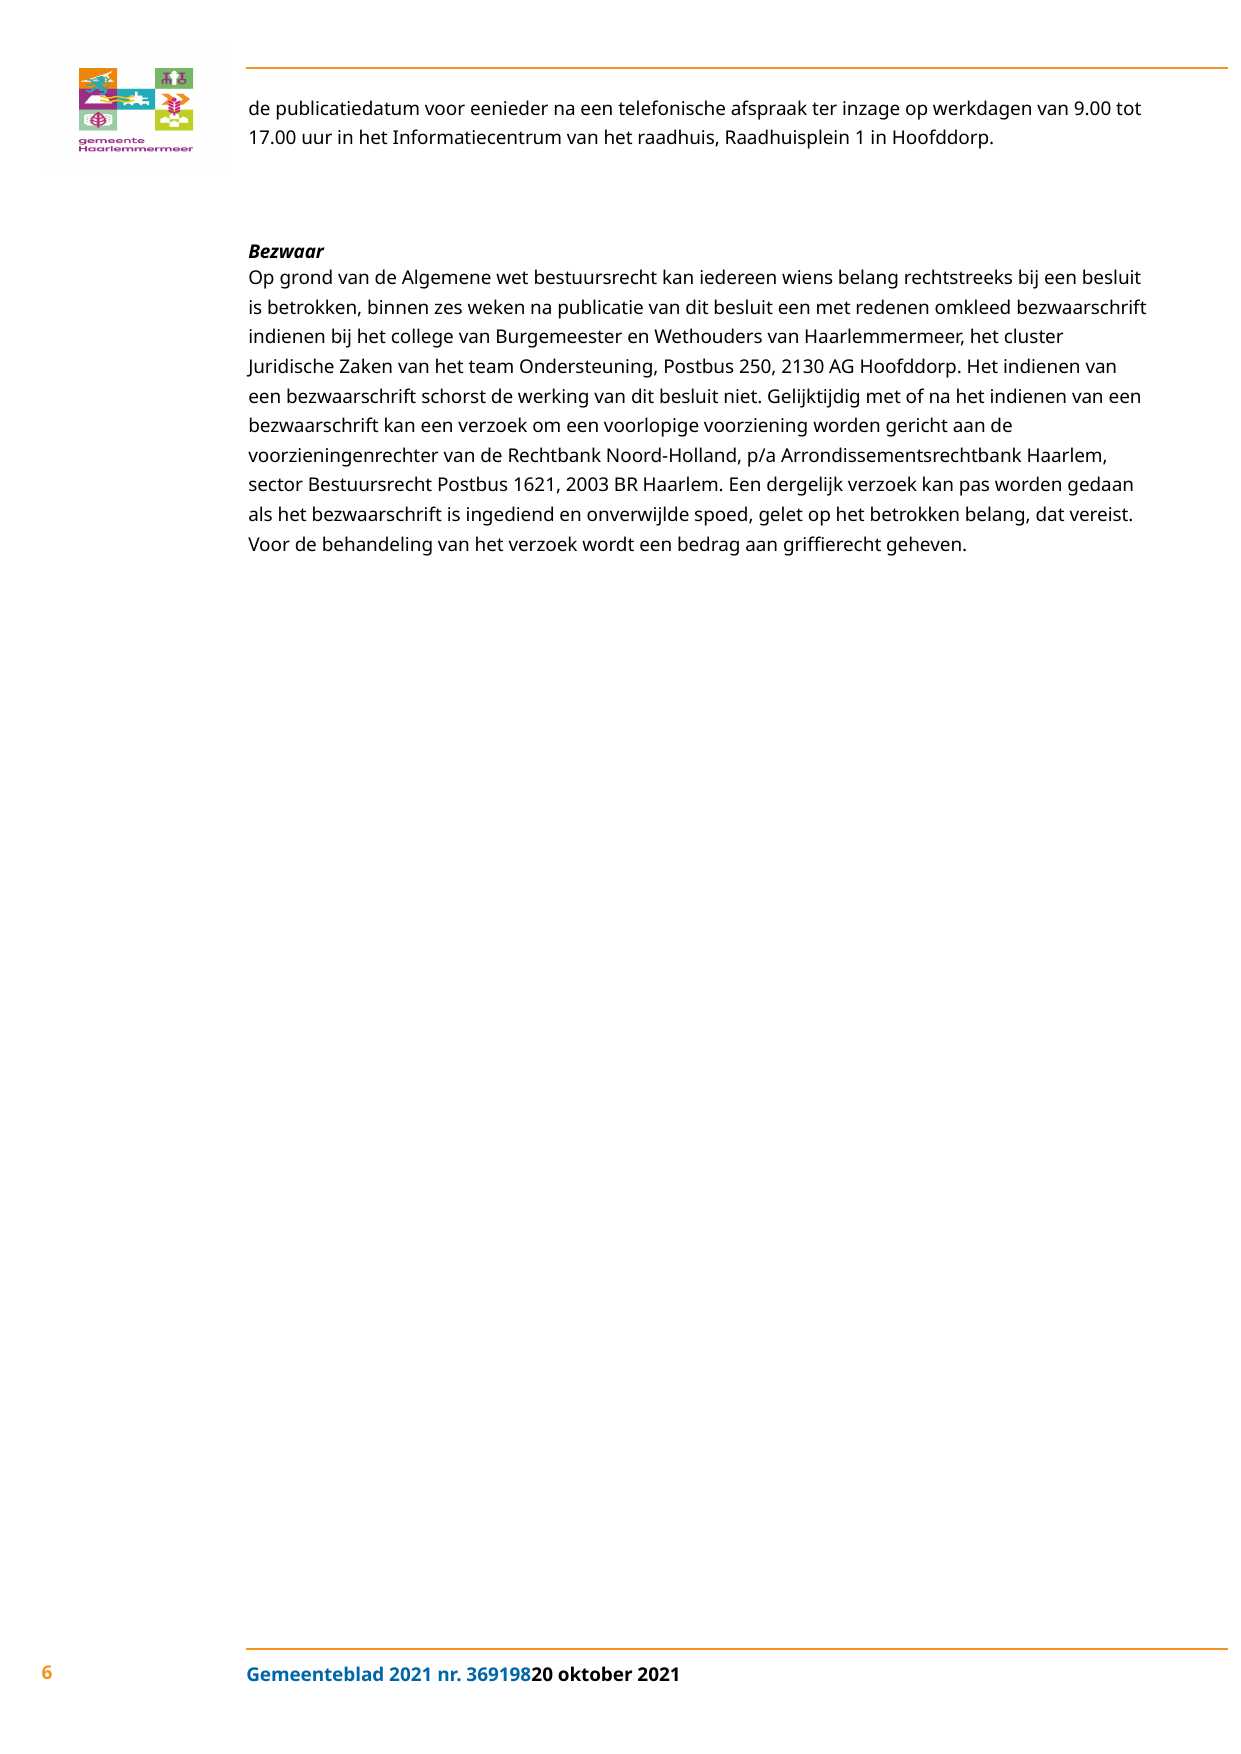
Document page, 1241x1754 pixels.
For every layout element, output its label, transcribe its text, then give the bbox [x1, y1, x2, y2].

picture [41, 47, 231, 172]
text de publicatiedatum voor eenieder na een telefonische afspraak ter inzage op werkdagen van 9.00 tot 17.00 uur in het Informatiecentrum van het raadhuis, Raadhuisplein 1 in Hoofddorp. [248, 95, 1152, 150]
text Op grond van de Algemene wet bestuursrecht kan iedereen wiens belang rechtstreeks bij een besluit is betrokken, binnen zes weken na publicatie van dit besluit een met redenen omkleed bezwaarschrift indienen bij het college van Burgemeester en Wethouders van Haarlemmermeer, het cluster Juridische Zaken van het team Ondersteuning, Postbus 250, 2130 AG Hoofddorp. Het indienen van een bezwaarschrift schorst de werking van dit besluit niet. Gelijktijdig met of na het indienen van een bezwaarschrift kan een verzoek om een voorlopige voorziening worden gericht aan de voorzieningenrechter van de Rechtbank Noord-Holland, p/a Arrondissementsrechtbank Haarlem, sector Bestuursrecht Postbus 1621, 2003 BR Haarlem. Een dergelijk verzoek kan pas worden gedaan als het bezwaarschrift is ingediend en onverwijlde spoed, gelet op het betrokken belang, dat vereist. Voor de behandeling van het verzoek wordt een bedrag aan griffierecht geheven. [248, 264, 1152, 556]
text Bezwaar [248, 239, 1152, 264]
